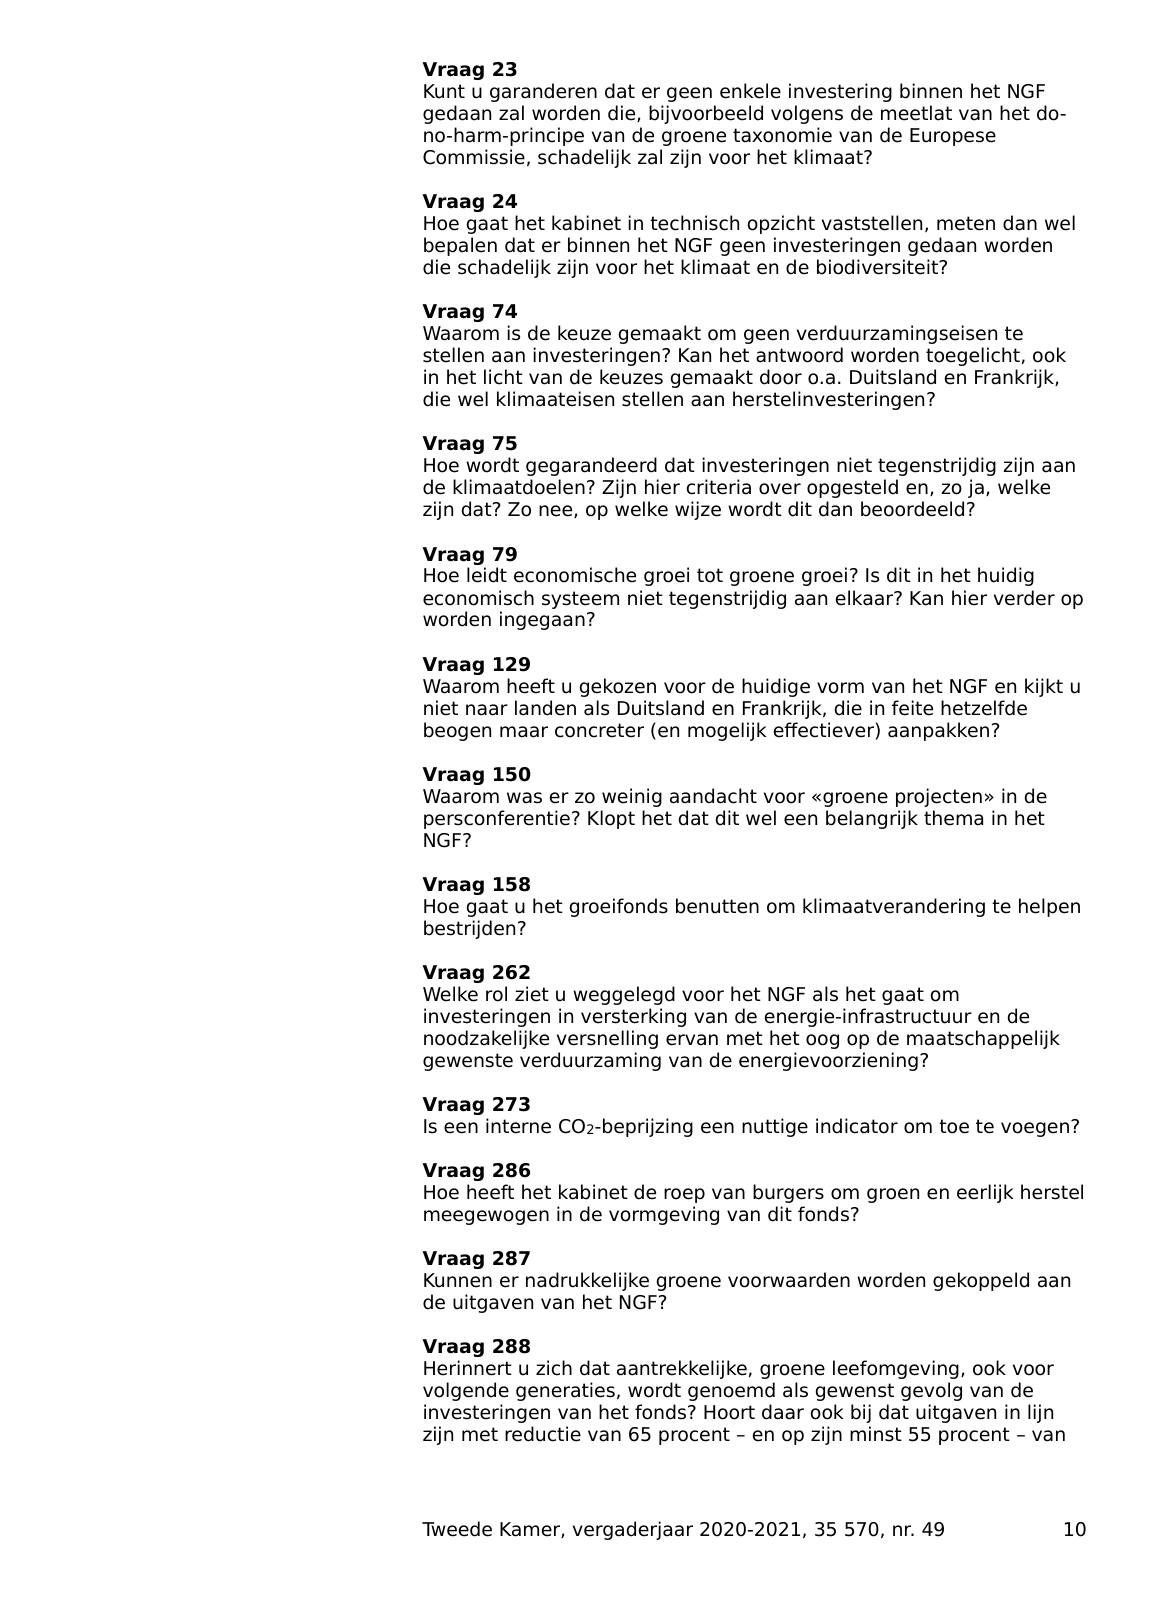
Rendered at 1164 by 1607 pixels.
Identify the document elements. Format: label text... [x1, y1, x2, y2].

text Hoe gaat u het groeifonds benutten om klimaatverandering te helpen bestrijden? [422, 896, 1087, 940]
text Kunt u garanderen dat er geen enkele investering binnen het NGF gedaan zal worden die, bijvoorbeeld volgens de meetlat van het do-no-harm-principe van de groene taxonomie van de Europese Commissie, schadelijk zal zijn voor het klimaat? [422, 81, 1087, 169]
text Hoe wordt gegarandeerd dat investeringen niet tegenstrijdig zijn aan de klimaatdoelen? Zijn hier criteria over opgesteld en, zo ja, welke zijn dat? Zo nee, op welke wijze wordt dit dan beoordeeld? [422, 455, 1087, 521]
text Herinnert u zich dat aantrekkelijke, groene leefomgeving, ook voor volgende generaties, wordt genoemd als gewenst gevolg van de investeringen van het fonds? Hoort daar ook bij dat uitgaven in lijn zijn met reductie van 65 procent – en op zijn minst 55 procent – van [422, 1358, 1087, 1446]
subtitle Vraag 24 [422, 191, 1087, 213]
subtitle Vraag 262 [422, 962, 1087, 984]
text Waarom heeft u gekozen voor de huidige vorm van het NGF en kijkt u niet naar landen als Duitsland en Frankrijk, die in feite hetzelfde beogen maar concreter (en mogelijk effectiever) aanpakken? [422, 676, 1087, 741]
subtitle Vraag 288 [422, 1336, 1087, 1358]
subtitle Vraag 158 [422, 874, 1087, 896]
subtitle Vraag 23 [422, 59, 1087, 81]
subtitle Vraag 287 [422, 1248, 1087, 1270]
text Waarom is de keuze gemaakt om geen verduurzamingseisen te stellen aan investeringen? Kan het antwoord worden toegelicht, ook in het licht van de keuzes gemaakt door o.a. Duitsland en Frankrijk, die wel klimaateisen stellen aan herstelinvesteringen? [422, 323, 1087, 411]
subtitle Vraag 79 [422, 543, 1087, 565]
subtitle Vraag 286 [422, 1160, 1087, 1182]
text Waarom was er zo weinig aandacht voor «groene projecten» in de persconferentie? Klopt het dat dit wel een belangrijk thema in het NGF? [422, 786, 1087, 852]
subtitle Vraag 74 [422, 301, 1087, 323]
text Hoe gaat het kabinet in technisch opzicht vaststellen, meten dan wel bepalen dat er binnen het NGF geen investeringen gedaan worden die schadelijk zijn voor het klimaat en de biodiversiteit? [422, 213, 1087, 279]
text Welke rol ziet u weggelegd voor het NGF als het gaat om investeringen in versterking van de energie-infrastructuur en de noodzakelijke versnelling ervan met het oog op de maatschappelijk gewenste verduurzaming van de energievoorziening? [422, 984, 1087, 1072]
text Hoe heeft het kabinet de roep van burgers om groen en eerlijk herstel meegewogen in de vormgeving van dit fonds? [422, 1182, 1087, 1226]
text Kunnen er nadrukkelijke groene voorwaarden worden gekoppeld aan de uitgaven van het NGF? [422, 1270, 1087, 1314]
subtitle Vraag 273 [422, 1094, 1087, 1116]
subtitle Vraag 150 [422, 764, 1087, 786]
subtitle Vraag 129 [422, 653, 1087, 676]
text Hoe leidt economische groei tot groene groei? Is dit in het huidig economisch systeem niet tegenstrijdig aan elkaar? Kan hier verder op worden ingegaan? [422, 565, 1087, 631]
text Is een interne CO2-beprijzing een nuttige indicator om toe te voegen? [422, 1116, 1087, 1138]
subtitle Vraag 75 [422, 433, 1087, 455]
